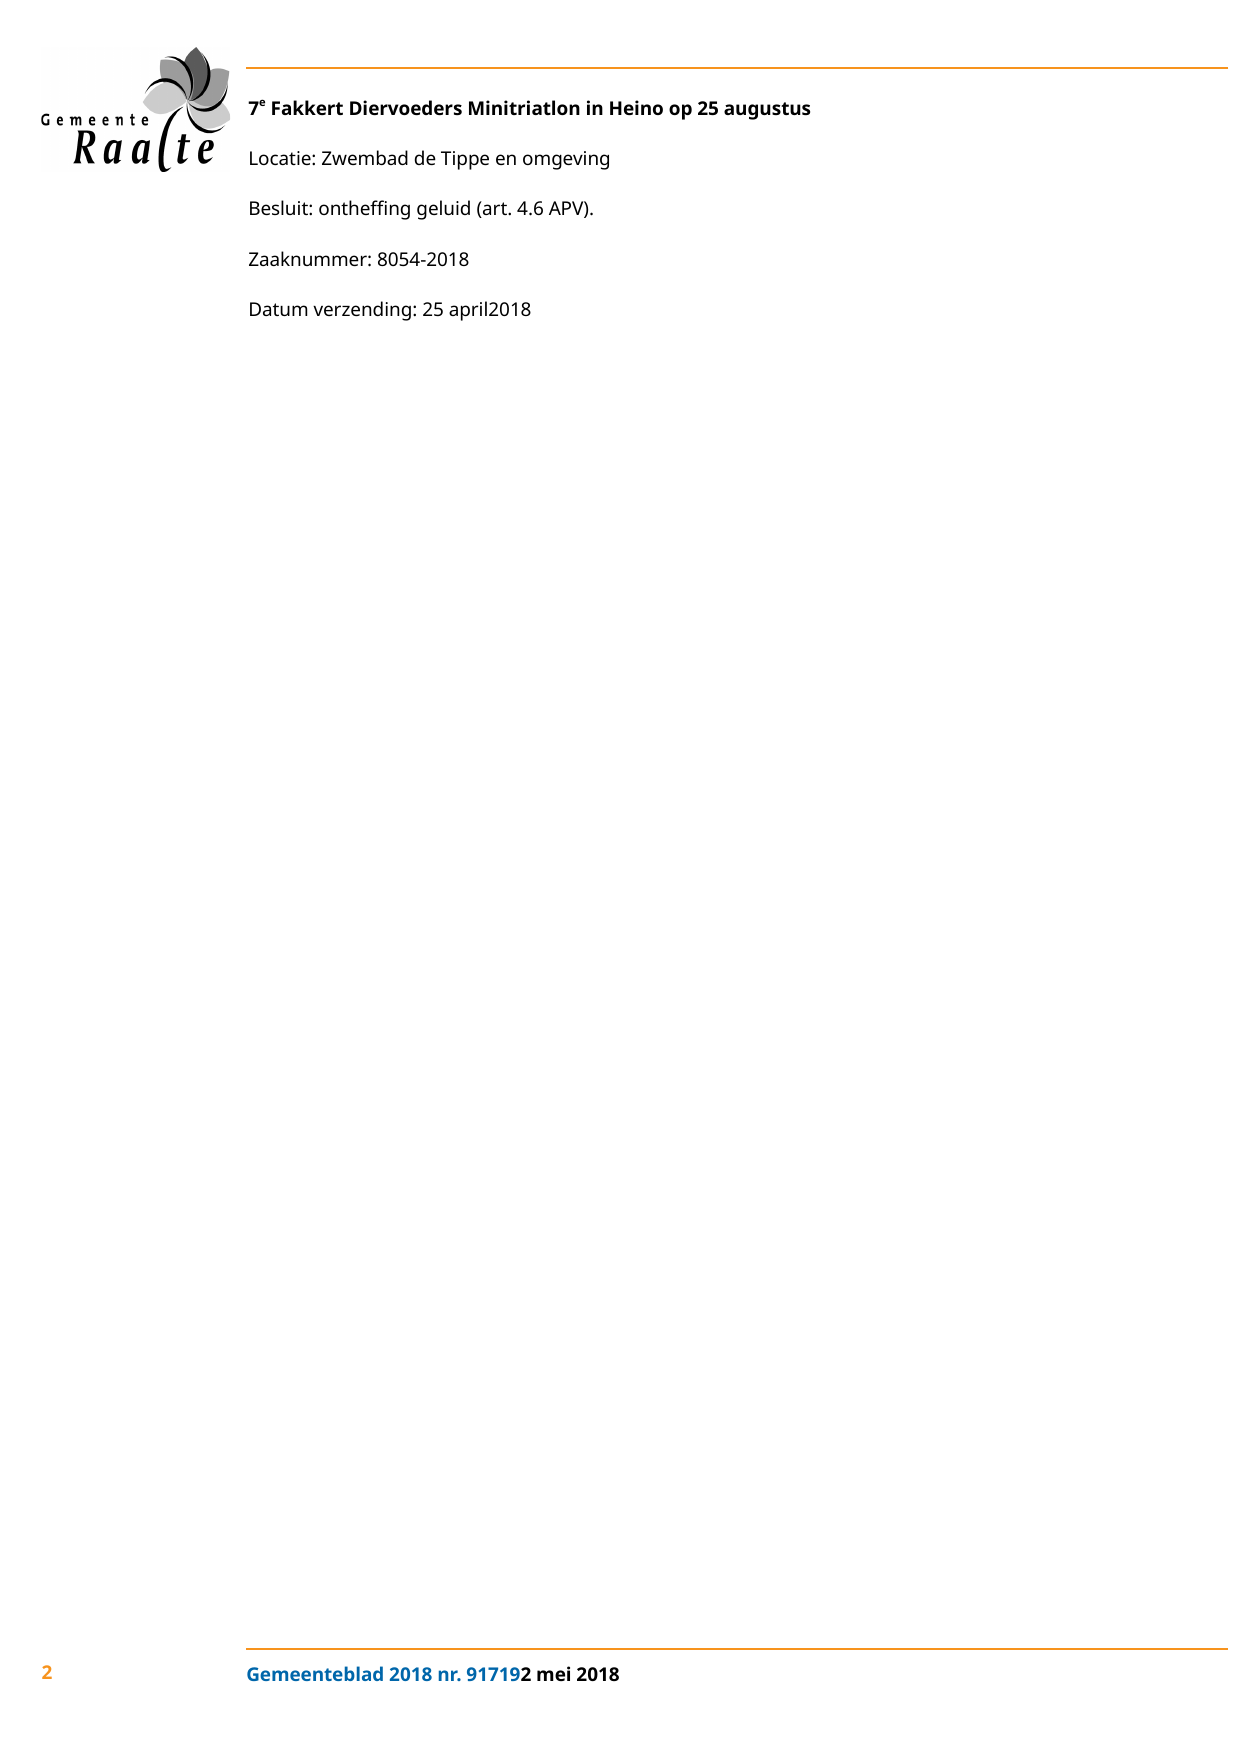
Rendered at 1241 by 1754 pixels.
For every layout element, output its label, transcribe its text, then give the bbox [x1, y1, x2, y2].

text 7e Fakkert Diervoeders Minitriatlon in Heino op 25 augustus [248, 95, 1152, 121]
text Besluit: ontheffing geluid (art. 4.6 APV). [248, 196, 1152, 221]
text Zaaknummer: 8054-2018 [248, 246, 1152, 272]
text Locatie: Zwembad de Tippe en omgeving [248, 145, 1152, 171]
picture [41, 47, 231, 172]
text Datum verzending: 25 april2018 [248, 296, 1152, 322]
